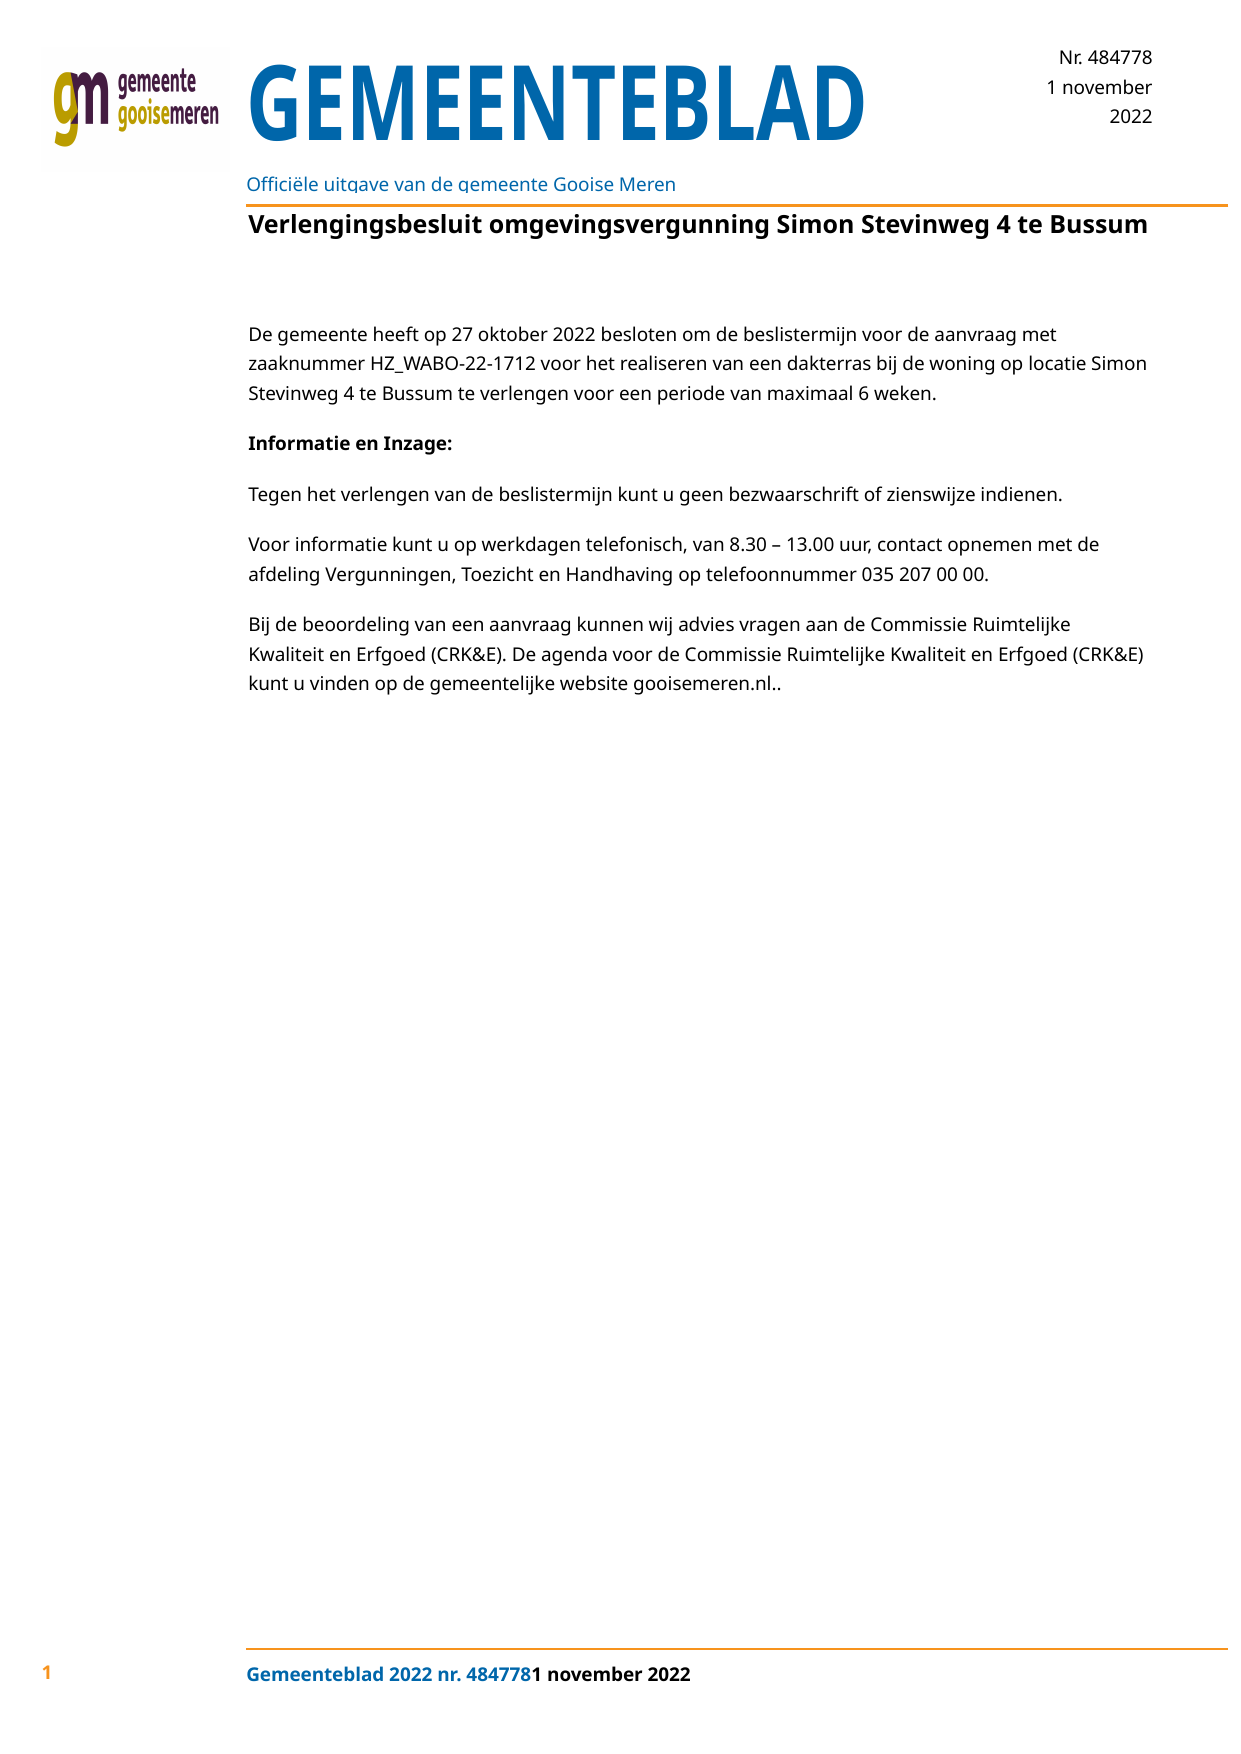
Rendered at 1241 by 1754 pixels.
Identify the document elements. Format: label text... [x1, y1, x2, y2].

text De gemeente heeft op 27 oktober 2022 besloten om de beslistermijn voor de aanvraag met zaaknummer HZ_WABO-22-1712 voor het realiseren van een dakterras bij de woning op locatie Simon Stevinweg 4 te Bussum te verlengen voor een periode van maximaal 6 weken. [248, 321, 1152, 406]
text Bij de beoordeling van een aanvraag kunnen wij advies vragen aan de Commissie Ruimtelijke Kwaliteit en Erfgoed (CRK&E). De agenda voor de Commissie Ruimtelijke Kwaliteit en Erfgoed (CRK&E) kunt u vinden op de gemeentelijke website gooisemeren.nl.. [248, 611, 1152, 696]
text Voor informatie kunt u op werkdagen telefonisch, van 8.30 – 13.00 uur, contact opnemen met de afdeling Vergunningen, Toezicht en Handhaving op telefoonnummer 035 207 00 00. [248, 531, 1152, 586]
picture [41, 47, 231, 172]
text Informatie en Inzage: [248, 430, 1152, 456]
text Verlengingsbesluit omgevingsvergunning Simon Stevinweg 4 te Bussum [248, 207, 1152, 241]
text Tegen het verlengen van de beslistermijn kunt u geen bezwaarschrift of zienswijze indienen. [248, 481, 1152, 506]
